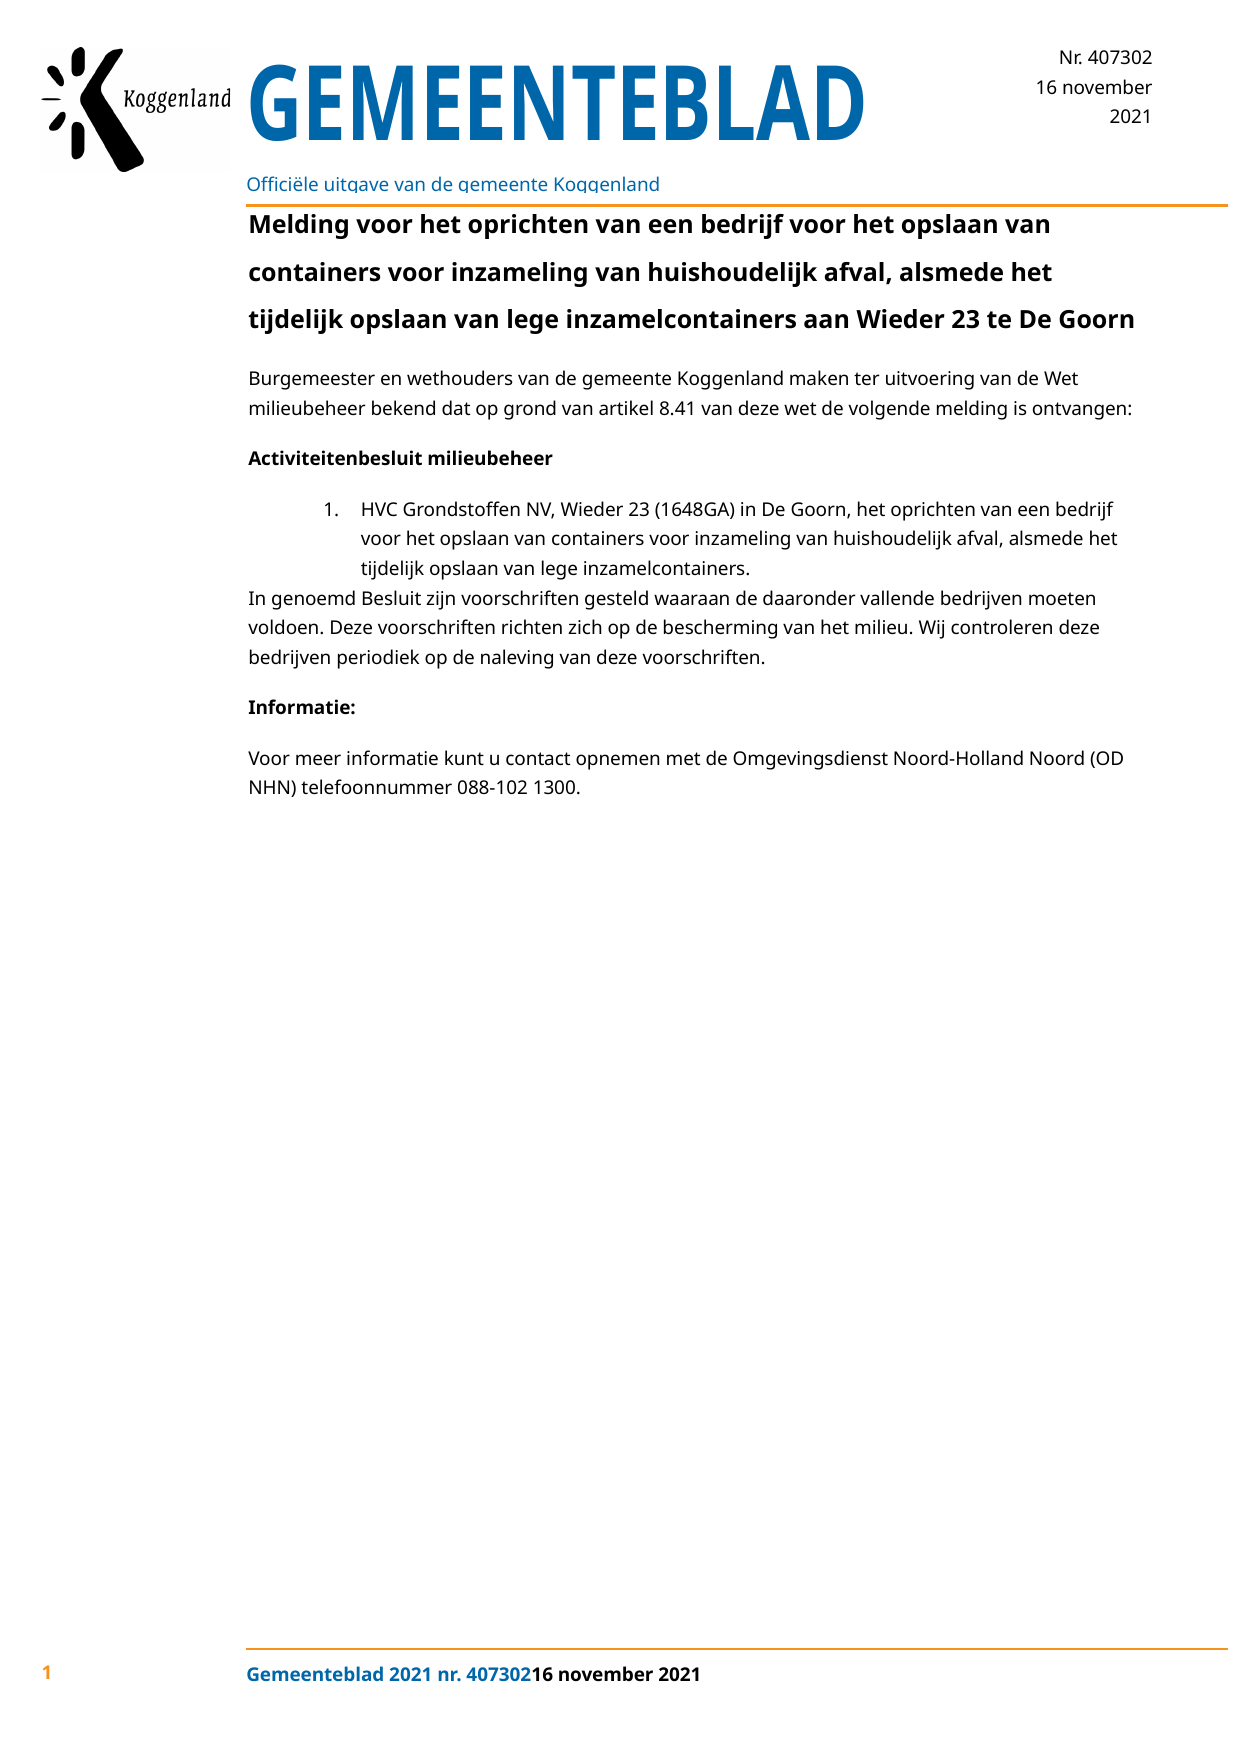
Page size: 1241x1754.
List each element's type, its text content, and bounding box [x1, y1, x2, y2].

list HVC Grondstoffen NV, Wieder 23 (1648GA) in De Goorn, het oprichten van een bedrijf voor het opslaan van containers voor inzameling van huishoudelijk afval, alsmede het tijdelijk opslaan van lege inzamelcontainers. [323, 496, 1152, 581]
text Burgemeester en wethouders van de gemeente Koggenland maken ter uitvoering van de Wet milieubeheer bekend dat op grond van artikel 8.41 van deze wet de volgende melding is ontvangen: [248, 366, 1152, 421]
text Voor meer informatie kunt u contact opnemen met de Omgevingsdienst Noord-Holland Noord (OD NHN) telefoonnummer 088-102 1300. [248, 745, 1152, 800]
text Informatie: [248, 694, 1152, 720]
text In genoemd Besluit zijn voorschriften gesteld waaraan de daaronder vallende bedrijven moeten voldoen. Deze voorschriften richten zich op de bescherming van het milieu. Wij controleren deze bedrijven periodiek op de naleving van deze voorschriften. [248, 585, 1152, 669]
text Activiteitenbesluit milieubeheer [248, 446, 1152, 471]
text Melding voor het oprichten van een bedrijf voor het opslaan van containers voor inzameling van huishoudelijk afval, alsmede het tijdelijk opslaan van lege inzamelcontainers aan Wieder 23 te De Goorn [248, 207, 1152, 336]
picture [41, 47, 231, 172]
